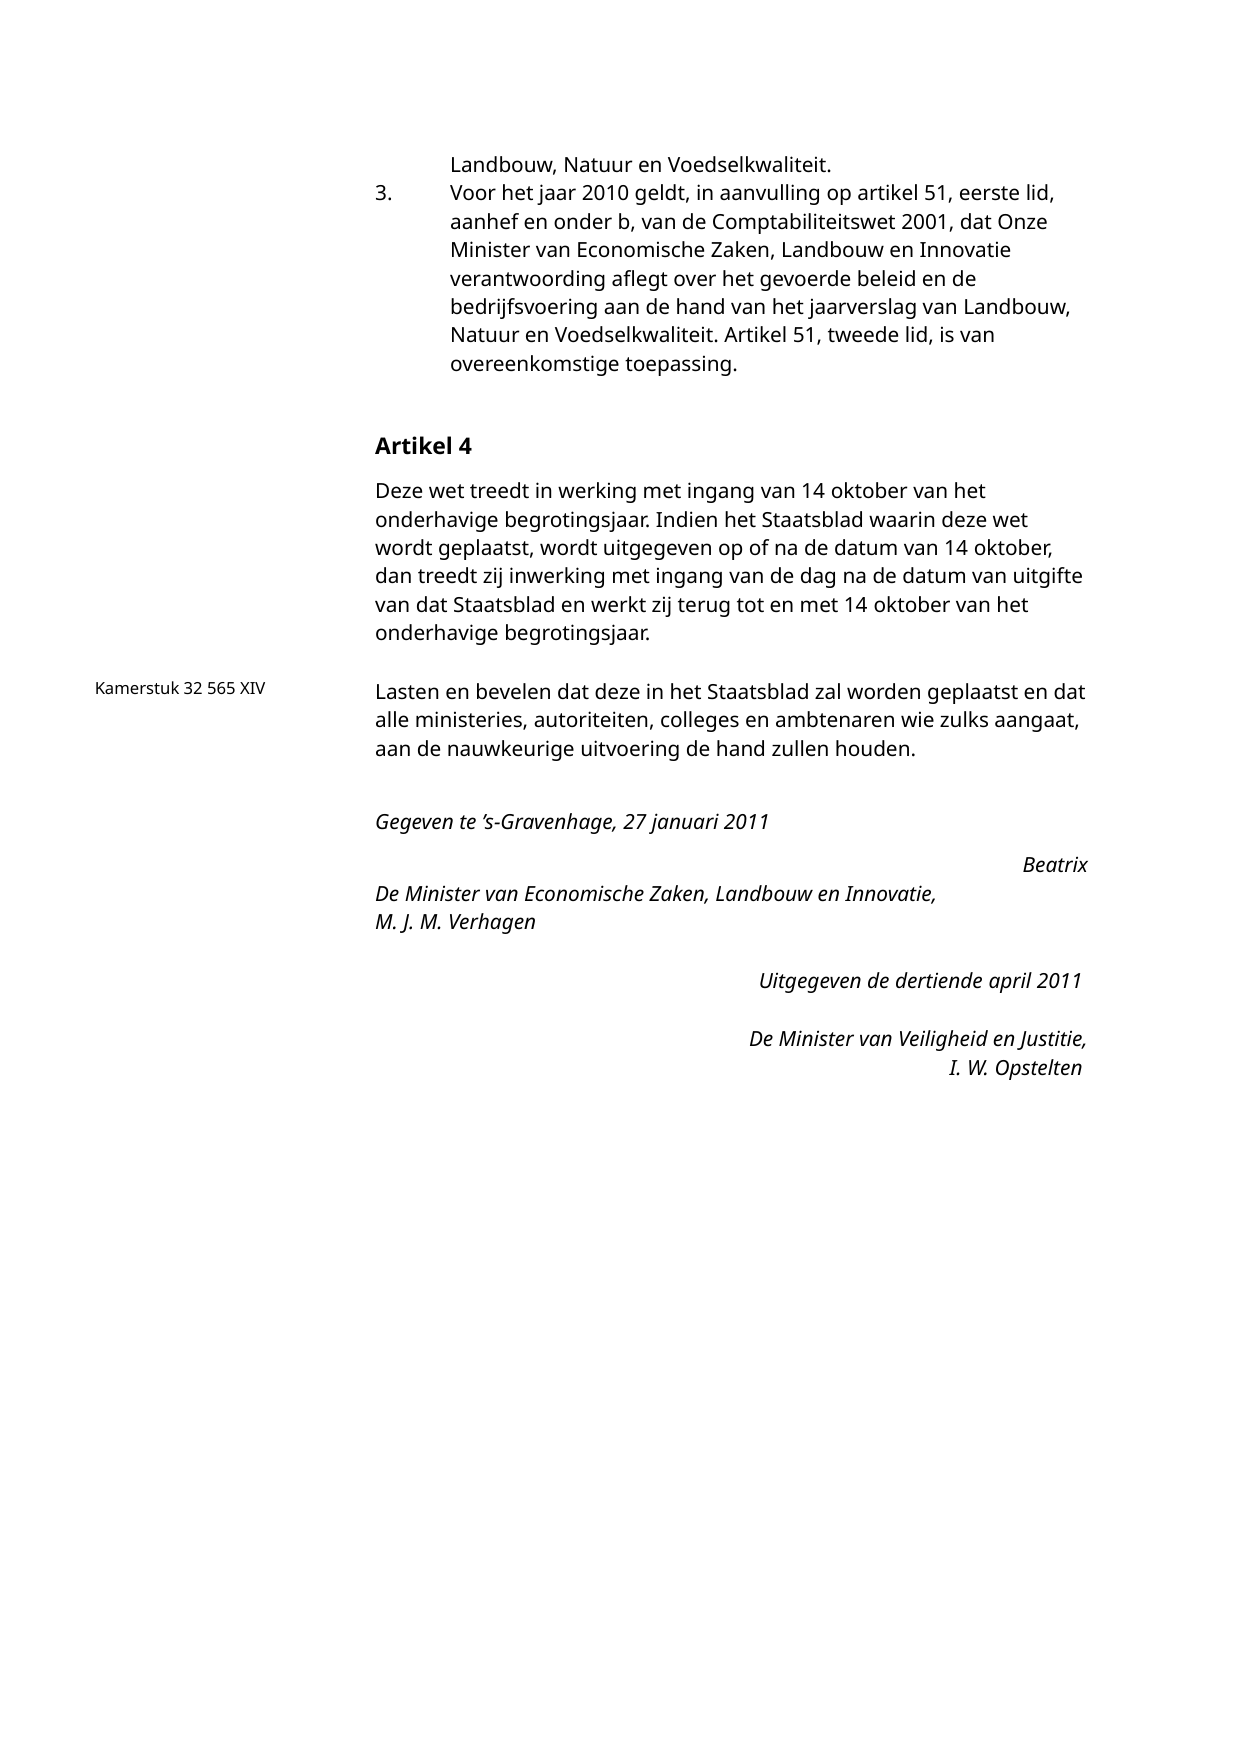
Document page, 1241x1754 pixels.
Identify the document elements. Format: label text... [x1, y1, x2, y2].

list Landbouw, Natuur en Voedselkwaliteit. [375, 150, 1090, 178]
text Beatrix [375, 851, 1090, 879]
subtitle Artikel 4 [375, 430, 1090, 461]
text De Minister van Economische Zaken, Landbouw en Innovatie, [375, 879, 1090, 907]
text I. W. Opstelten [375, 1053, 1090, 1081]
list Voor het jaar 2010 geldt, in aanvulling op artikel 51, eerste lid, aanhef en onder b, van de Comptabiliteitswet 2001, dat Onze Minister van Economische Zaken, Landbouw en Innovatie verantwoording aflegt over het gevoerde beleid en de bedrijfsvoering aan de hand van het jaarverslag van Landbouw, Natuur en Voedselkwaliteit. Artikel 51, tweede lid, is van overeenkomstige toepassing. [375, 178, 1090, 377]
text Lasten en bevelen dat deze in het Staatsblad zal worden geplaatst en dat alle ministeries, autoriteiten, colleges en ambtenaren wie zulks aangaat, aan de nauwkeurige uitvoering de hand zullen houden. [375, 677, 1090, 762]
text Uitgegeven de dertiende april 2011 [375, 966, 1090, 994]
text Deze wet treedt in werking met ingang van 14 oktober van het onderhavige begrotingsjaar. Indien het Staatsblad waarin deze wet wordt geplaatst, wordt uitgegeven op of na de datum van 14 oktober, dan treedt zij inwerking met ingang van de dag na de datum van uitgifte van dat Staatsblad en werkt zij terug tot en met 14 oktober van het onderhavige begrotingsjaar. [375, 476, 1090, 647]
text Gegeven te ’s-Gravenhage, 27 januari 2011 [375, 807, 1090, 836]
text Kamerstuk 32 565 XIV [94, 677, 328, 699]
text De Minister van Veiligheid en Justitie, [375, 1024, 1090, 1053]
text M. J. M. Verhagen [375, 907, 1090, 936]
